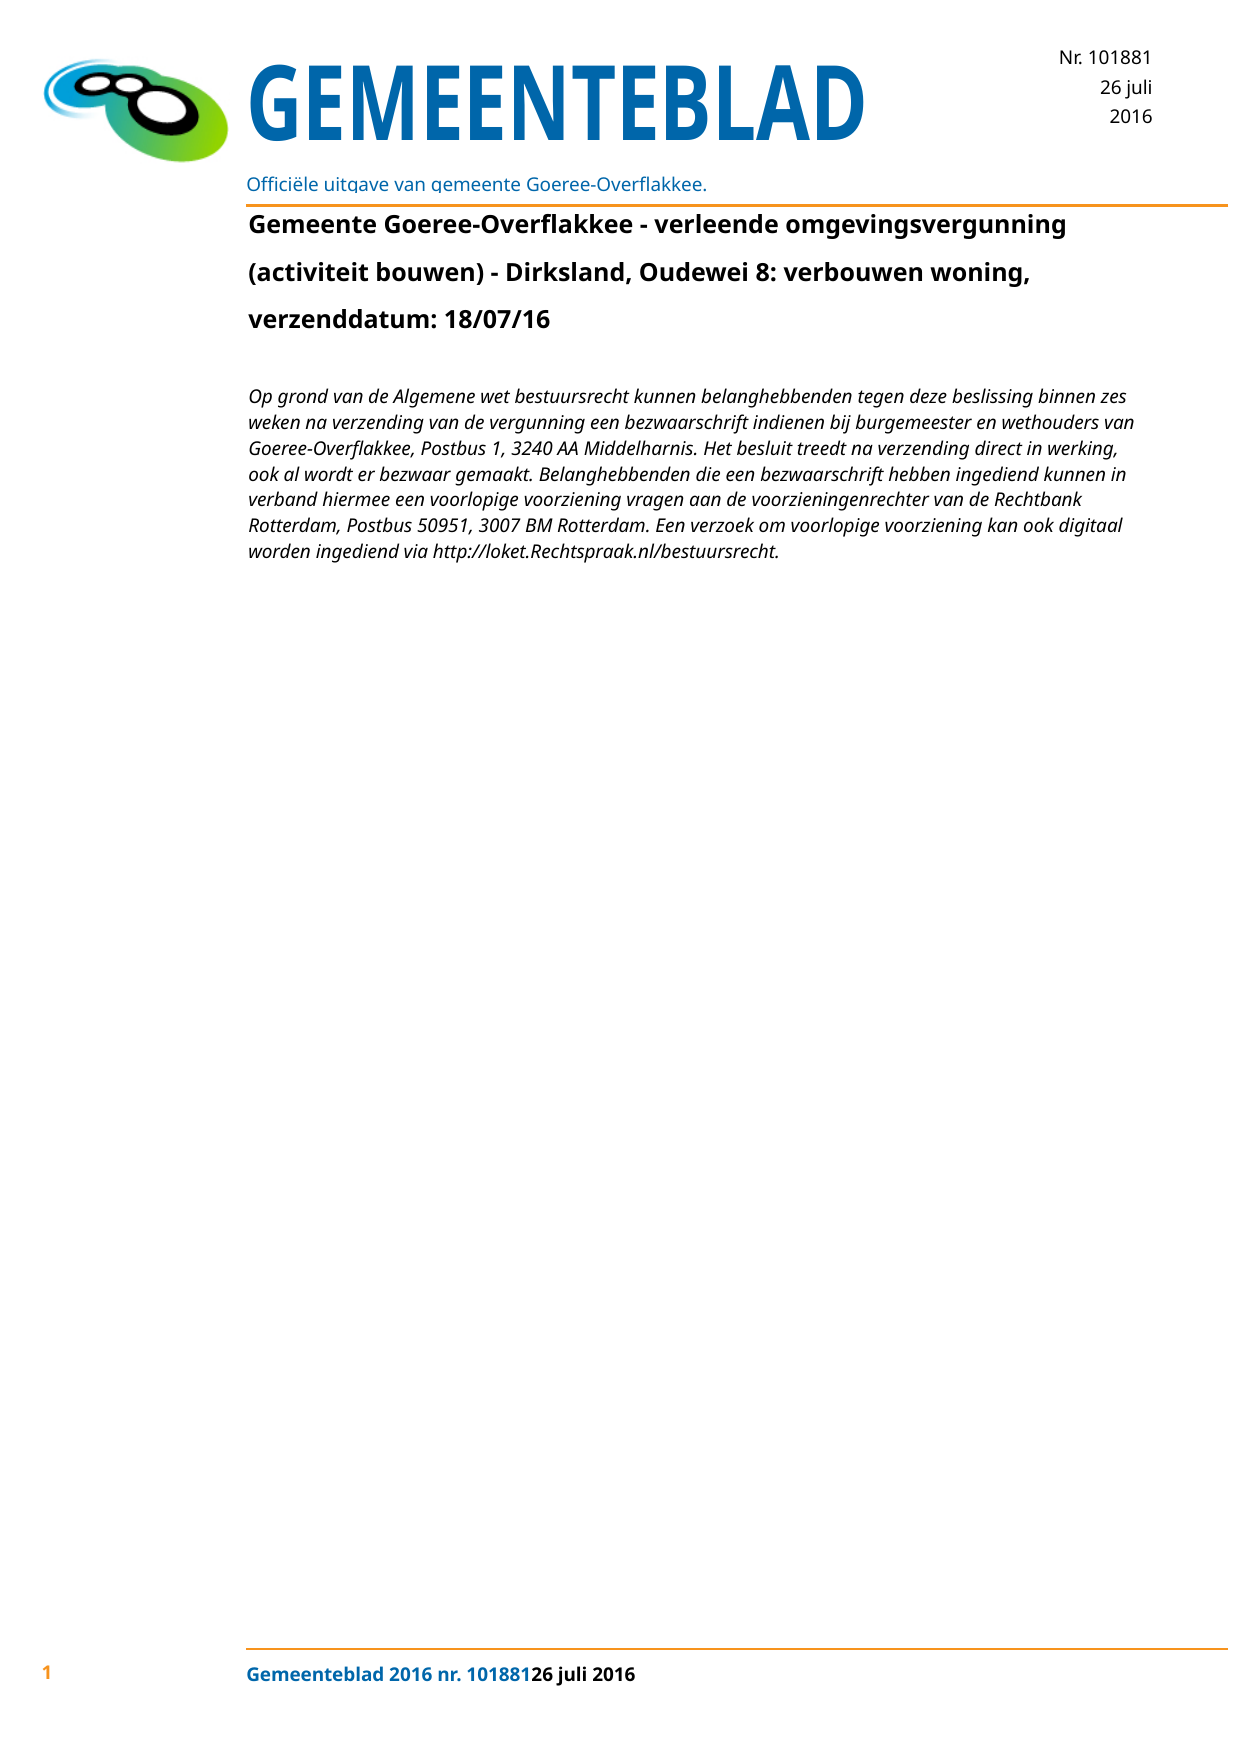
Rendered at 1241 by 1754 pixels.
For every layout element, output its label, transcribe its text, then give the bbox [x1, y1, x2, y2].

picture [41, 47, 231, 172]
text Gemeente Goeree-Overflakkee - verleende omgevingsvergunning (activiteit bouwen) - Dirksland, Oudewei 8: verbouwen woning, verzenddatum: 18/07/16 [248, 207, 1152, 336]
text Op grond van de Algemene wet bestuursrecht kunnen belanghebbenden tegen deze beslissing binnen zes weken na verzending van de vergunning een bezwaarschrift indienen bij burgemeester en wethouders van Goeree-Overflakkee, Postbus 1, 3240 AA Middelharnis. Het besluit treedt na verzending direct in werking, ook al wordt er bezwaar gemaakt. Belanghebbenden die een bezwaarschrift hebben ingediend kunnen in verband hiermee een voorlopige voorziening vragen aan de voorzieningenrechter van de Rechtbank Rotterdam, Postbus 50951, 3007 BM Rotterdam. Een verzoek om voorlopige voorziening kan ook digitaal worden ingediend via http://loket.Rechtspraak.nl/bestuursrecht. [248, 384, 1152, 564]
